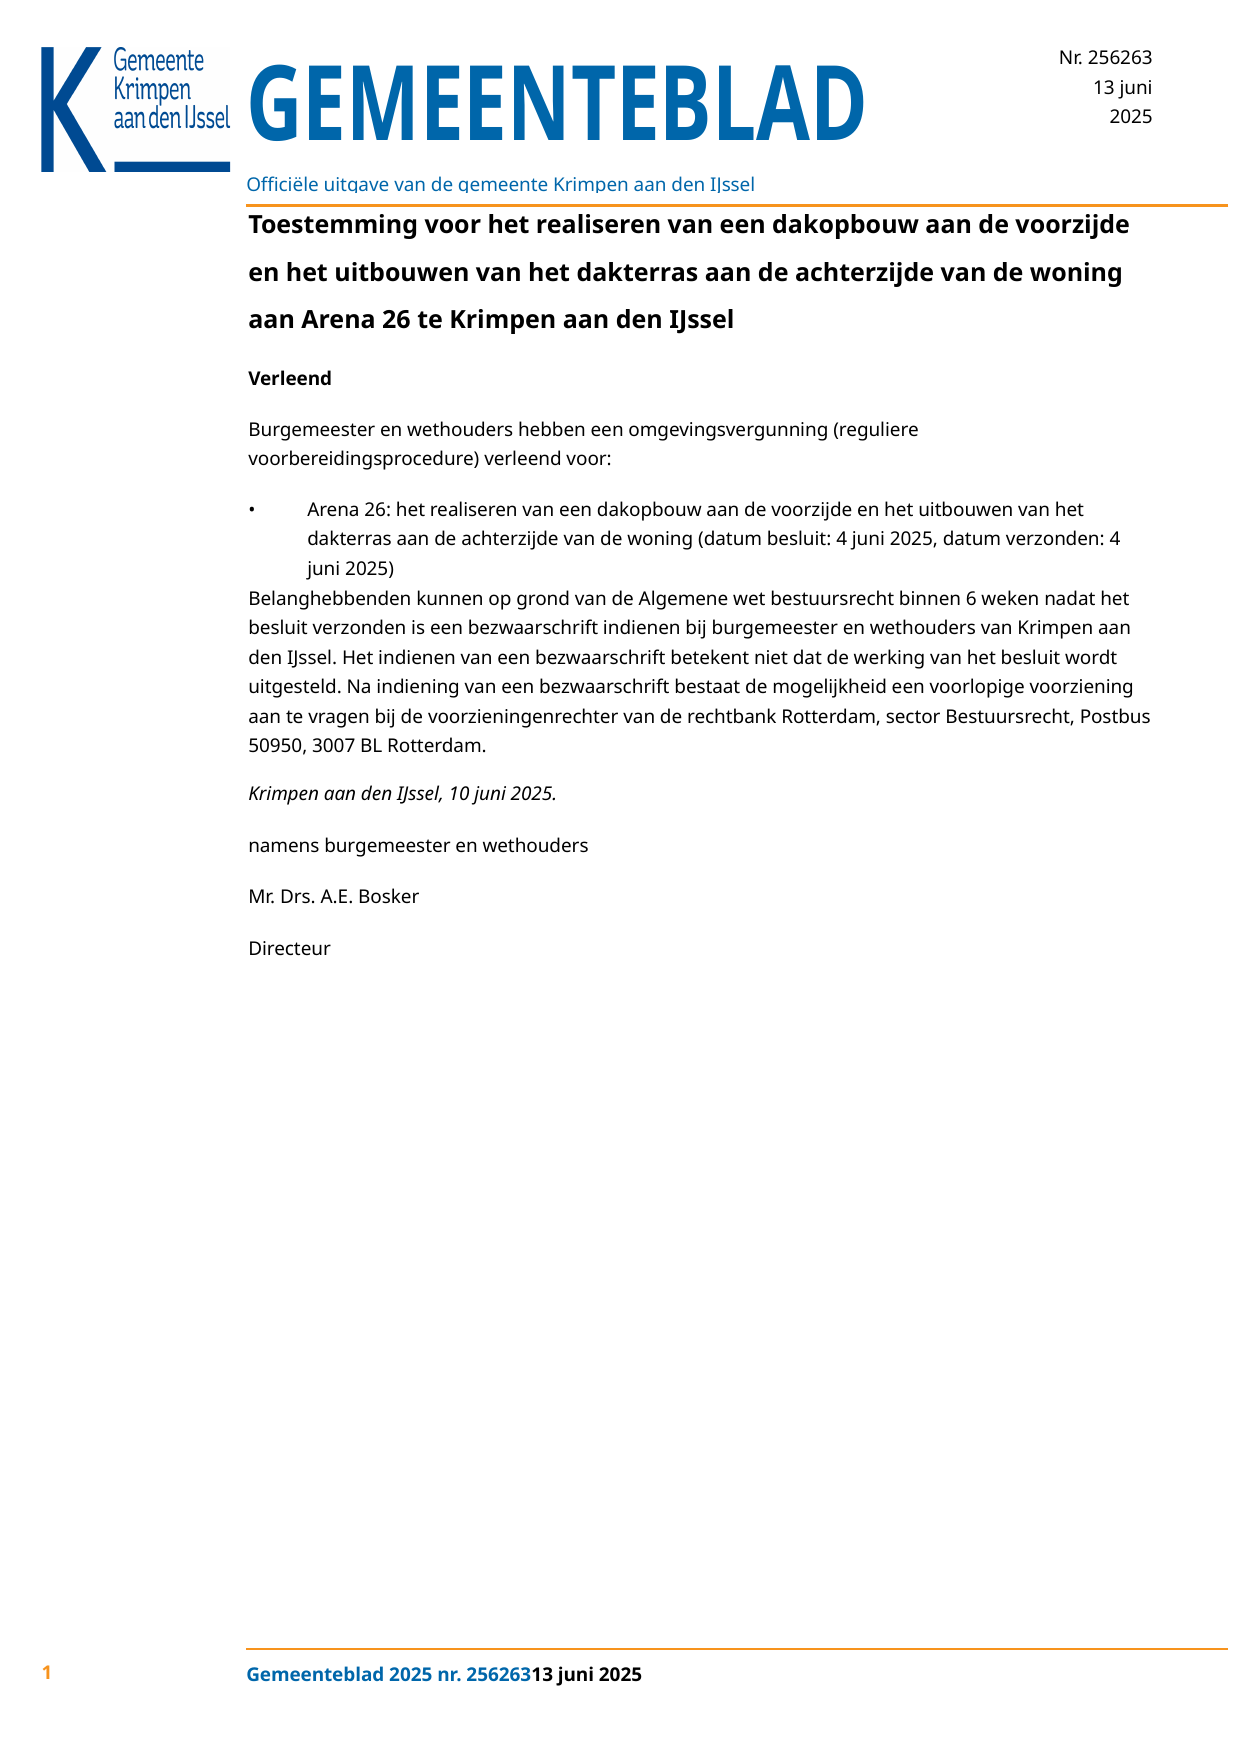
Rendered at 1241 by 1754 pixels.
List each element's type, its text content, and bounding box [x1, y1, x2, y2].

text Burgemeester en wethouders hebben een omgevingsvergunning (reguliere voorbereidingsprocedure) verleend voor: [248, 416, 1152, 471]
text Belanghebbenden kunnen op grond van de Algemene wet bestuursrecht binnen 6 weken nadat het besluit verzonden is een bezwaarschrift indienen bij burgemeester en wethouders van Krimpen aan den IJssel. Het indienen van een bezwaarschrift betekent niet dat de werking van het besluit wordt uitgesteld. Na indiening van een bezwaarschrift bestaat de mogelijkheid een voorlopige voorziening aan te vragen bij de voorzieningenrechter van de rechtbank Rotterdam, sector Bestuursrecht, Postbus 50950, 3007 BL Rotterdam. [248, 585, 1152, 758]
text Verleend [248, 366, 1152, 391]
text Directeur [248, 935, 1152, 961]
text Mr. Drs. A.E. Bosker [248, 883, 1152, 909]
picture [41, 47, 231, 172]
text Krimpen aan den IJssel, 10 juni 2025. [248, 780, 1152, 806]
text Toestemming voor het realiseren van een dakopbouw aan de voorzijde en het uitbouwen van het dakterras aan de achterzijde van de woning aan Arena 26 te Krimpen aan den IJssel [248, 207, 1152, 336]
text namens burgemeester en wethouders [248, 832, 1152, 858]
list Arena 26: het realiseren van een dakopbouw aan de voorzijde en het uitbouwen van het dakterras aan de achterzijde van de woning (datum besluit: 4 juni 2025, datum verzonden: 4 juni 2025) [248, 496, 1152, 581]
